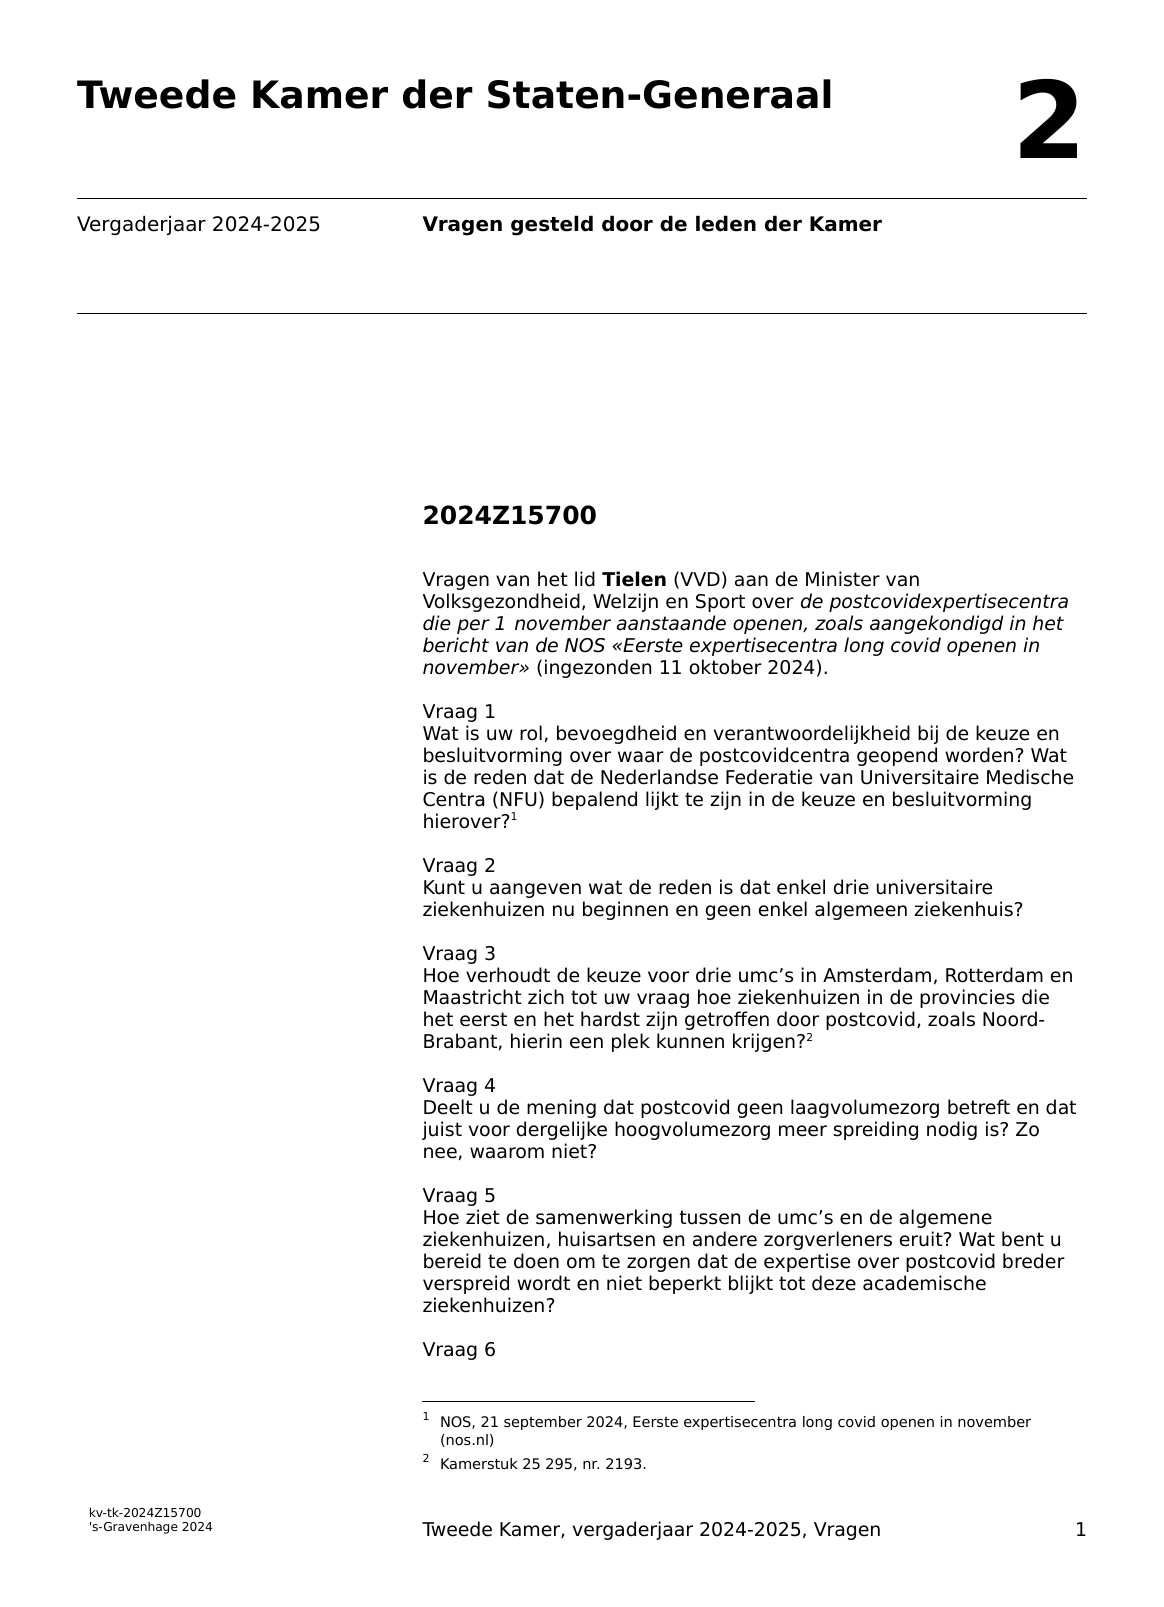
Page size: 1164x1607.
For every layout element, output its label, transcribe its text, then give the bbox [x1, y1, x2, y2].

text 's-Gravenhage 2024 [88, 1520, 323, 1534]
text Hoe ziet de samenwerking tussen de umc’s en de algemene ziekenhuizen, huisartsen en andere zorgverleners eruit? Wat bent u bereid te doen om te zorgen dat de expertise over postcovid breder verspreid wordt en niet beperkt blijkt tot deze academische ziekenhuizen? [422, 1207, 1087, 1317]
text kv-tk-2024Z15700 [88, 1506, 323, 1520]
text NOS, 21 september 2024, Eerste expertisecentra long covid openen in november (nos.nl) [422, 1410, 1087, 1449]
table_header Tweede Kamer der Staten-Generaal [77, 59, 886, 198]
text Wat is uw rol, bevoegdheid en verantwoordelijkheid bij de keuze en besluitvorming over waar de postcovidcentra geopend worden? Wat is de reden dat de Nederlandse Federatie van Universitaire Medische Centra (NFU) bepalend lijkt te zijn in de keuze en besluitvorming hierover? [422, 723, 1087, 833]
text Kamerstuk 25 295, nr. 2193. [422, 1452, 1087, 1474]
text Kunt u aangeven wat de reden is dat enkel drie universitaire ziekenhuizen nu beginnen en geen enkel algemeen ziekenhuis? [422, 877, 1087, 921]
text 2024Z15700 [422, 501, 1087, 531]
table_cell Vragen gesteld door de leden der Kamer [422, 199, 1087, 313]
text Vraag 6 [422, 1339, 1087, 1361]
text Deelt u de mening dat postcovid geen laagvolumezorg betreft en dat juist voor dergelijke hoogvolumezorg meer spreiding nodig is? Zo nee, waarom niet? [422, 1097, 1087, 1163]
text Vraag 3 [422, 943, 1087, 965]
text Vragen van het lid Tielen (VVD) aan de Minister van Volksgezondheid, Welzijn en Sport over de postcovidexpertisecentra die per 1 november aanstaande openen, zoals aangekondigd in het bericht van de NOS «Eerste expertisecentra long covid openen in november» (ingezonden 11 oktober 2024). [422, 569, 1087, 679]
text Vraag 1 [422, 701, 1087, 723]
text Vraag 5 [422, 1185, 1087, 1207]
text Hoe verhoudt de keuze voor drie umc’s in Amsterdam, Rotterdam en Maastricht zich tot uw vraag hoe ziekenhuizen in de provincies die het eerst en het hardst zijn getroffen door postcovid, zoals Noord-Brabant, hierin een plek kunnen krijgen? [422, 965, 1087, 1053]
table_header 2 [886, 59, 1087, 198]
text Vraag 2 [422, 855, 1087, 877]
table_cell Vergaderjaar 2024-2025 [77, 199, 422, 313]
text Vraag 4 [422, 1075, 1087, 1097]
